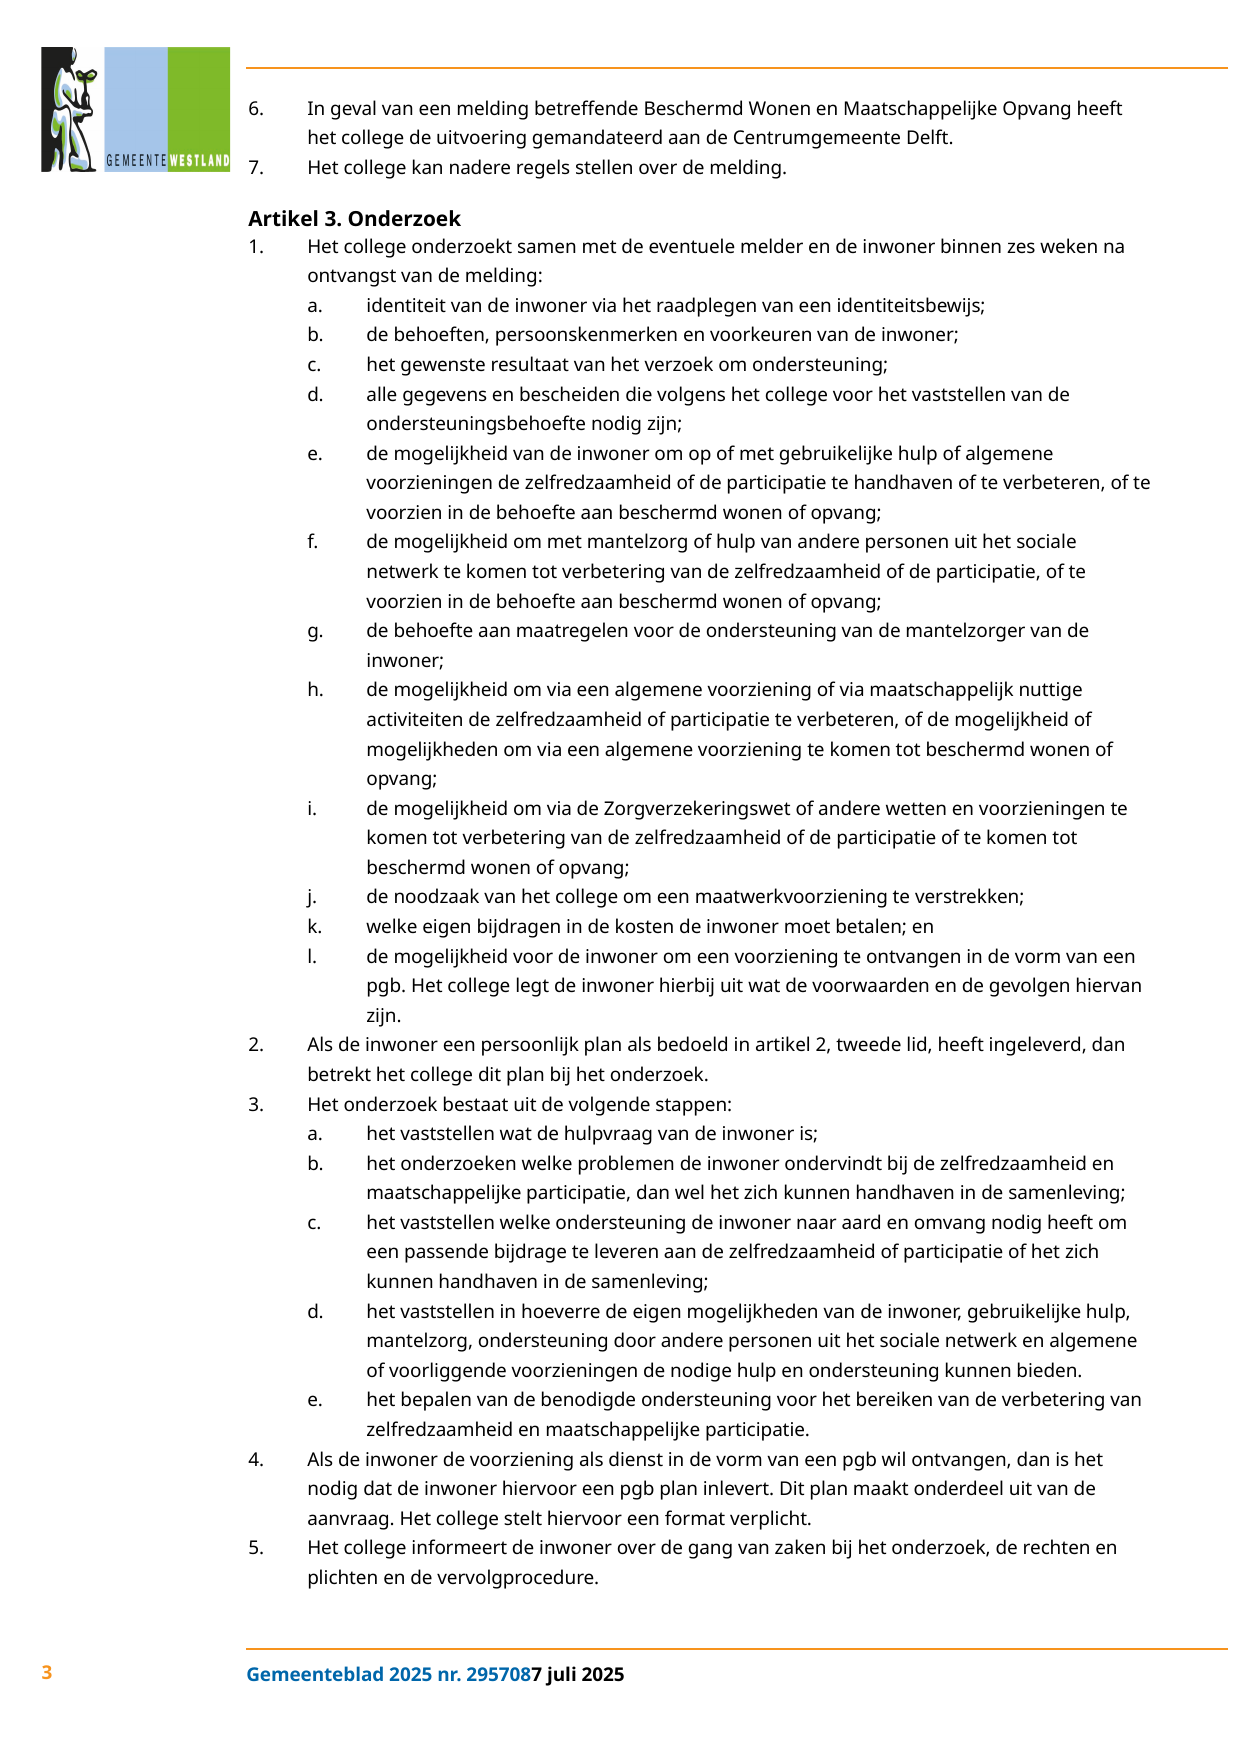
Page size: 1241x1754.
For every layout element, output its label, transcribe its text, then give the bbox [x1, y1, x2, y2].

list Het college onderzoekt samen met de eventuele melder en de inwoner binnen zes weken na ontvangst van de melding: [248, 233, 1152, 288]
list de mogelijkheid om met mantelzorg of hulp van andere personen uit het sociale netwerk te komen tot verbetering van de zelfredzaamheid of de participatie, of te voorzien in de behoefte aan beschermd wonen of opvang; [307, 529, 1152, 613]
list Als de inwoner de voorziening als dienst in de vorm van een pgb wil ontvangen, dan is het nodig dat de inwoner hiervoor een pgb plan inlevert. Dit plan maakt onderdeel uit van de aanvraag. Het college stelt hiervoor een format verplicht. [248, 1446, 1152, 1531]
picture [41, 47, 231, 172]
list het gewenste resultaat van het verzoek om ondersteuning; [307, 351, 1152, 377]
list het vaststellen in hoeverre de eigen mogelijkheden van de inwoner, gebruikelijke hulp, mantelzorg, ondersteuning door andere personen uit het sociale netwerk en algemene of voorliggende voorzieningen de nodige hulp en ondersteuning kunnen bieden. [307, 1298, 1152, 1383]
list de mogelijkheid van de inwoner om op of met gebruikelijke hulp of algemene voorzieningen de zelfredzaamheid of de participatie te handhaven of te verbeteren, of te voorzien in de behoefte aan beschermd wonen of opvang; [307, 440, 1152, 525]
list Het onderzoek bestaat uit de volgende stappen: [248, 1091, 1152, 1116]
list Als de inwoner een persoonlijk plan als bedoeld in artikel 2, tweede lid, heeft ingeleverd, dan betrekt het college dit plan bij het onderzoek. [248, 1032, 1152, 1087]
list Het college informeert de inwoner over de gang van zaken bij het onderzoek, de rechten en plichten en de vervolgprocedure. [248, 1534, 1152, 1590]
list alle gegevens en bescheiden die volgens het college voor het vaststellen van de ondersteuningsbehoefte nodig zijn; [307, 381, 1152, 436]
list de mogelijkheid voor de inwoner om een voorziening te ontvangen in de vorm van een pgb. Het college legt de inwoner hierbij uit wat de voorwaarden en de gevolgen hiervan zijn. [307, 943, 1152, 1028]
list de mogelijkheid om via een algemene voorziening of via maatschappelijk nuttige activiteiten de zelfredzaamheid of participatie te verbeteren, of de mogelijkheid of mogelijkheden om via een algemene voorziening te komen tot beschermd wonen of opvang; [307, 677, 1152, 791]
list In geval van een melding betreffende Beschermd Wonen en Maatschappelijke Opvang heeft het college de uitvoering gemandateerd aan de Centrumgemeente Delft. [248, 95, 1152, 150]
list de mogelijkheid om via de Zorgverzekeringswet of andere wetten en voorzieningen te komen tot verbetering van de zelfredzaamheid of de participatie of te komen tot beschermd wonen of opvang; [307, 795, 1152, 880]
list het bepalen van de benodigde ondersteuning voor het bereiken van de verbetering van zelfredzaamheid en maatschappelijke participatie. [307, 1387, 1152, 1442]
list het onderzoeken welke problemen de inwoner ondervindt bij de zelfredzaamheid en maatschappelijke participatie, dan wel het zich kunnen handhaven in de samenleving; [307, 1150, 1152, 1205]
list welke eigen bijdragen in de kosten de inwoner moet betalen; en [307, 913, 1152, 939]
list Het college kan nadere regels stellen over de melding. [248, 154, 1152, 180]
list het vaststellen welke ondersteuning de inwoner naar aard en omvang nodig heeft om een passende bijdrage te leveren aan de zelfredzaamheid of participatie of het zich kunnen handhaven in de samenleving; [307, 1209, 1152, 1294]
list het vaststellen wat de hulpvraag van de inwoner is; [307, 1120, 1152, 1146]
list de behoeften, persoonskenmerken en voorkeuren van de inwoner; [307, 322, 1152, 347]
list identiteit van de inwoner via het raadplegen van een identiteitsbewijs; [307, 292, 1152, 318]
text Artikel 3. Onderzoek [248, 204, 1152, 233]
list de noodzaak van het college om een maatwerkvoorziening te verstrekken; [307, 884, 1152, 909]
list de behoefte aan maatregelen voor de ondersteuning van de mantelzorger van de inwoner; [307, 617, 1152, 673]
